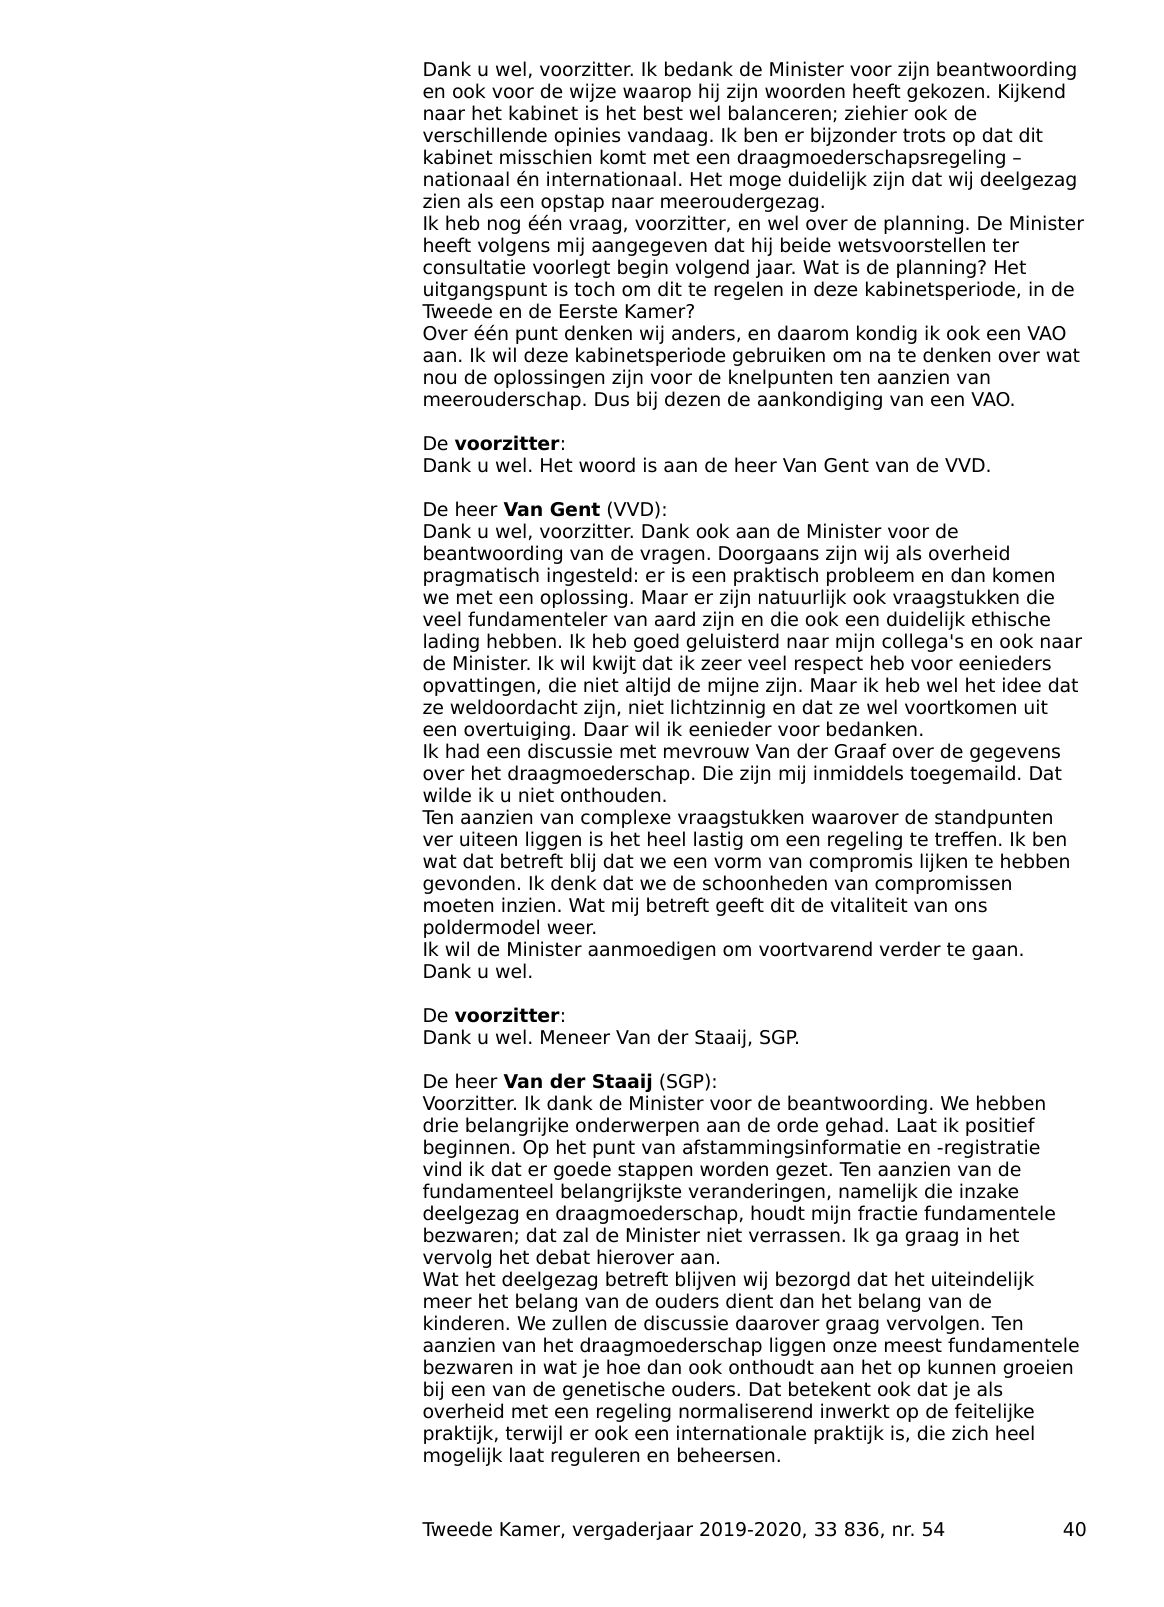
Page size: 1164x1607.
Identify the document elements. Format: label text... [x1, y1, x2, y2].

text Ten aanzien van complexe vraagstukken waarover de standpunten ver uiteen liggen is het heel lastig om een regeling te treffen. Ik ben wat dat betreft blij dat we een vorm van compromis lijken te hebben gevonden. Ik denk dat we de schoonheden van compromissen moeten inzien. Wat mij betreft geeft dit de vitaliteit van ons poldermodel weer. [422, 807, 1087, 939]
text Over één punt denken wij anders, en daarom kondig ik ook een VAO aan. Ik wil deze kabinetsperiode gebruiken om na te denken over wat nou de oplossingen zijn voor de knelpunten ten aanzien van meerouderschap. Dus bij dezen de aankondiging van een VAO. [422, 323, 1087, 411]
text Dank u wel, voorzitter. Ik bedank de Minister voor zijn beantwoording en ook voor de wijze waarop hij zijn woorden heeft gekozen. Kijkend naar het kabinet is het best wel balanceren; ziehier ook de verschillende opinies vandaag. Ik ben er bijzonder trots op dat dit kabinet misschien komt met een draagmoederschapsregeling – nationaal én internationaal. Het moge duidelijk zijn dat wij deelgezag zien als een opstap naar meeroudergezag. [422, 59, 1087, 213]
text Ik had een discussie met mevrouw Van der Graaf over de gegevens over het draagmoederschap. Die zijn mij inmiddels toegemaild. Dat wilde ik u niet onthouden. [422, 741, 1087, 807]
text Dank u wel. Het woord is aan de heer Van Gent van de VVD. [422, 455, 1087, 477]
text Ik wil de Minister aanmoedigen om voortvarend verder te gaan. [422, 939, 1087, 961]
text De voorzitter: [422, 1005, 1087, 1027]
text Wat het deelgezag betreft blijven wij bezorgd dat het uiteindelijk meer het belang van de ouders dient dan het belang van de kinderen. We zullen de discussie daarover graag vervolgen. Ten aanzien van het draagmoederschap liggen onze meest fundamentele bezwaren in wat je hoe dan ook onthoudt aan het op kunnen groeien bij een van de genetische ouders. Dat betekent ook dat je als overheid met een regeling normaliserend inwerkt op de feitelijke praktijk, terwijl er ook een internationale praktijk is, die zich heel mogelijk laat reguleren en beheersen. [422, 1269, 1087, 1467]
text Dank u wel, voorzitter. Dank ook aan de Minister voor de beantwoording van de vragen. Doorgaans zijn wij als overheid pragmatisch ingesteld: er is een praktisch probleem en dan komen we met een oplossing. Maar er zijn natuurlijk ook vraagstukken die veel fundamenteler van aard zijn en die ook een duidelijk ethische lading hebben. Ik heb goed geluisterd naar mijn collega's en ook naar de Minister. Ik wil kwijt dat ik zeer veel respect heb voor eenieders opvattingen, die niet altijd de mijne zijn. Maar ik heb wel het idee dat ze weldoordacht zijn, niet lichtzinnig en dat ze wel voortkomen uit een overtuiging. Daar wil ik eenieder voor bedanken. [422, 521, 1087, 741]
text Dank u wel. [422, 961, 1087, 983]
text Voorzitter. Ik dank de Minister voor de beantwoording. We hebben drie belangrijke onderwerpen aan de orde gehad. Laat ik positief beginnen. Op het punt van afstammingsinformatie en -registratie vind ik dat er goede stappen worden gezet. Ten aanzien van de fundamenteel belangrijkste veranderingen, namelijk die inzake deelgezag en draagmoederschap, houdt mijn fractie fundamentele bezwaren; dat zal de Minister niet verrassen. Ik ga graag in het vervolg het debat hierover aan. [422, 1093, 1087, 1269]
text Ik heb nog één vraag, voorzitter, en wel over de planning. De Minister heeft volgens mij aangegeven dat hij beide wetsvoorstellen ter consultatie voorlegt begin volgend jaar. Wat is de planning? Het uitgangspunt is toch om dit te regelen in deze kabinetsperiode, in de Tweede en de Eerste Kamer? [422, 213, 1087, 323]
text Dank u wel. Meneer Van der Staaij, SGP. [422, 1027, 1087, 1049]
text De heer Van der Staaij (SGP): [422, 1071, 1087, 1093]
text De voorzitter: [422, 433, 1087, 455]
text De heer Van Gent (VVD): [422, 499, 1087, 521]
